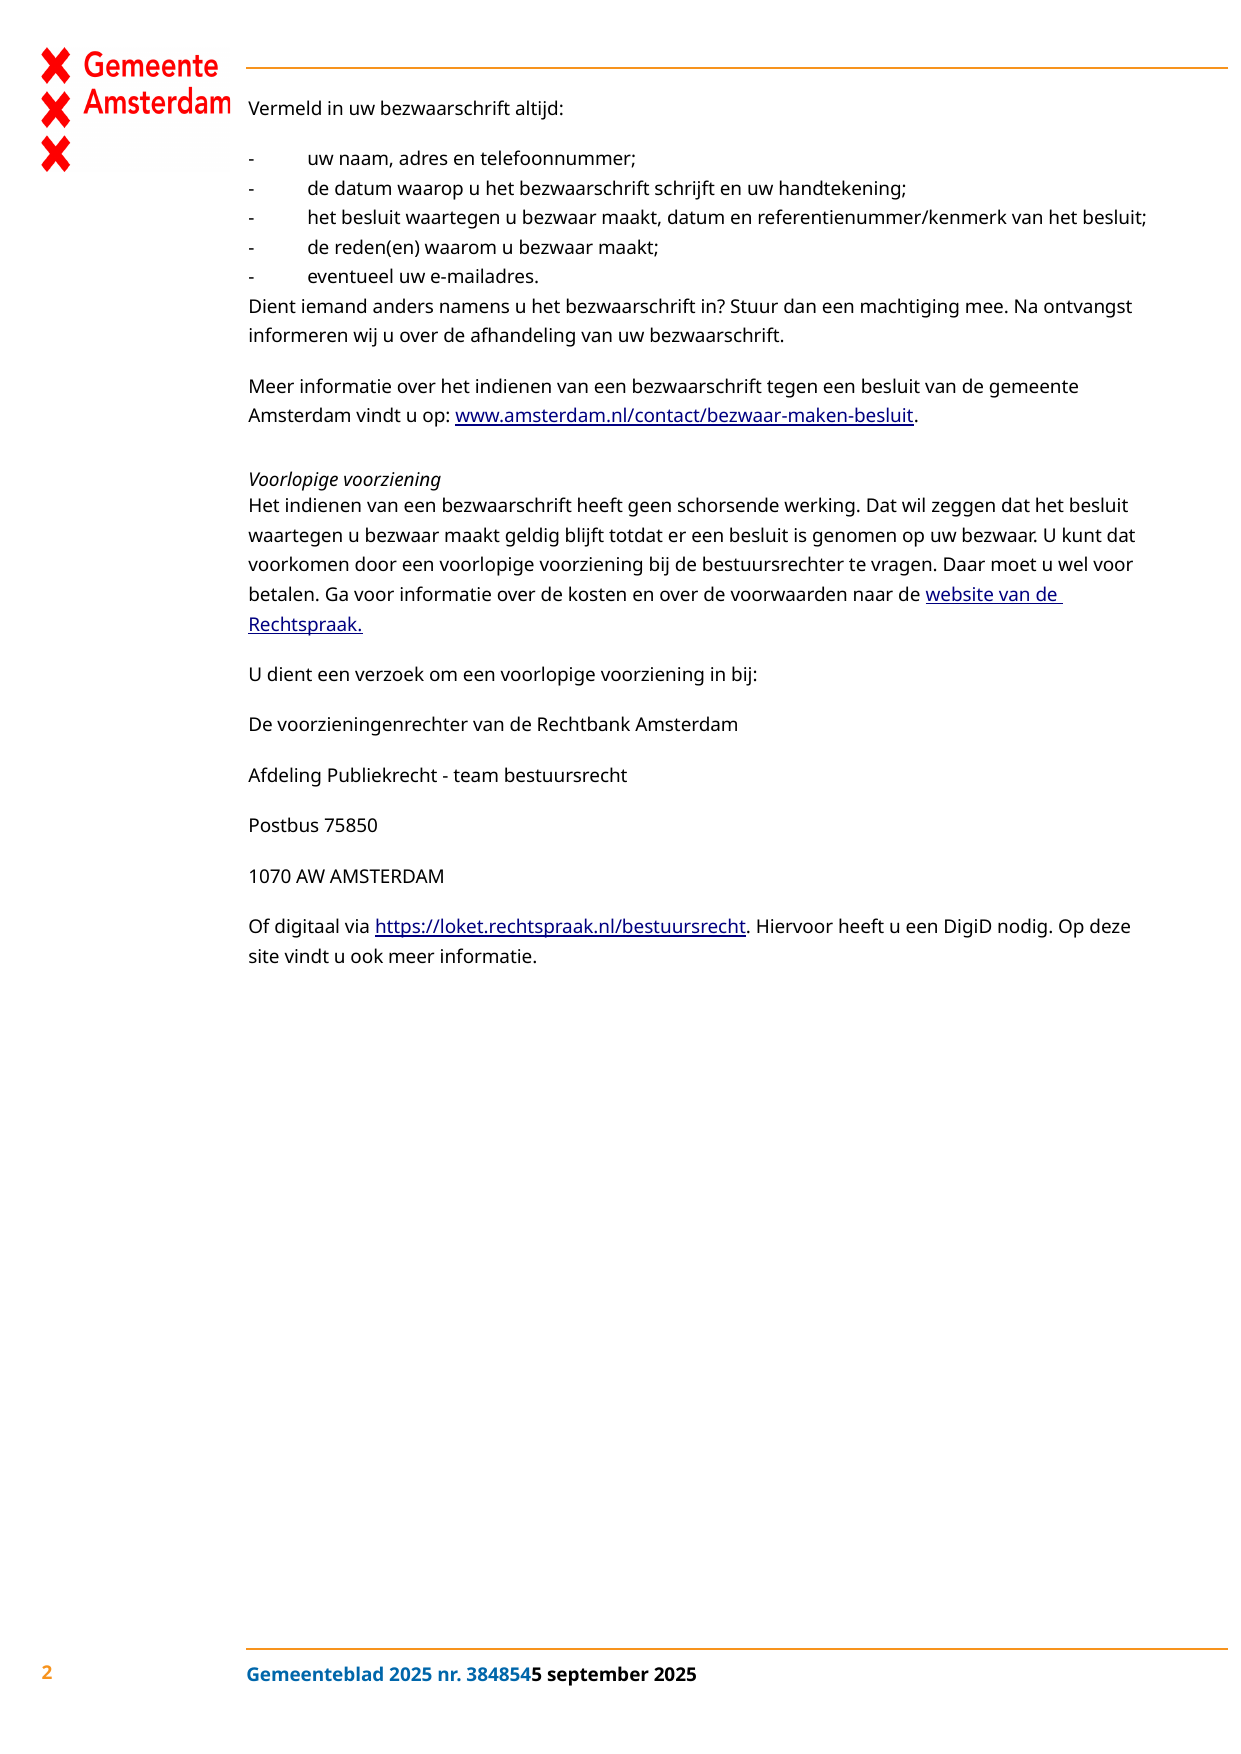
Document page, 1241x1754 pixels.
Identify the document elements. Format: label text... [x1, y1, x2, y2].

list de datum waarop u het bezwaarschrift schrijft en uw handtekening; [248, 175, 1152, 201]
list eventueel uw e-mailadres. [248, 263, 1152, 289]
text De voorzieningenrechter van de Rechtbank Amsterdam [248, 712, 1152, 737]
text 1070 AW AMSTERDAM [248, 863, 1152, 888]
text Postbus 75850 [248, 812, 1152, 838]
text Het indienen van een bezwaarschrift heeft geen schorsende werking. Dat wil zeggen dat het besluit waartegen u bezwaar maakt geldig blijft totdat er een besluit is genomen op uw bezwaar. U kunt dat voorkomen door een voorlopige voorziening bij de bestuursrechter te vragen. Daar moet u wel voor betalen. Ga voor informatie over de kosten en over de voorwaarden naar de website van de Rechtspraak. [248, 492, 1152, 636]
picture [41, 47, 231, 172]
text Voorlopige voorziening [248, 467, 1152, 492]
text Dient iemand anders namens u het bezwaarschrift in? Stuur dan een machtiging mee. Na ontvangst informeren wij u over de afhandeling van uw bezwaarschrift. [248, 293, 1152, 348]
text Of digitaal via https://loket.rechtspraak.nl/bestuursrecht. Hiervoor heeft u een DigiD nodig. Op deze site vindt u ook meer informatie. [248, 913, 1152, 968]
list het besluit waartegen u bezwaar maakt, datum en referentienummer/kenmerk van het besluit; [248, 204, 1152, 230]
text Meer informatie over het indienen van een bezwaarschrift tegen een besluit van de gemeente Amsterdam vindt u op: www.amsterdam.nl/contact/bezwaar-maken-besluit. [248, 373, 1152, 428]
text Vermeld in uw bezwaarschrift altijd: [248, 95, 1152, 121]
list uw naam, adres en telefoonnummer; [248, 145, 1152, 171]
text Afdeling Publiekrecht - team bestuursrecht [248, 762, 1152, 788]
list de reden(en) waarom u bezwaar maakt; [248, 234, 1152, 260]
text U dient een verzoek om een voorlopige voorziening in bij: [248, 661, 1152, 687]
